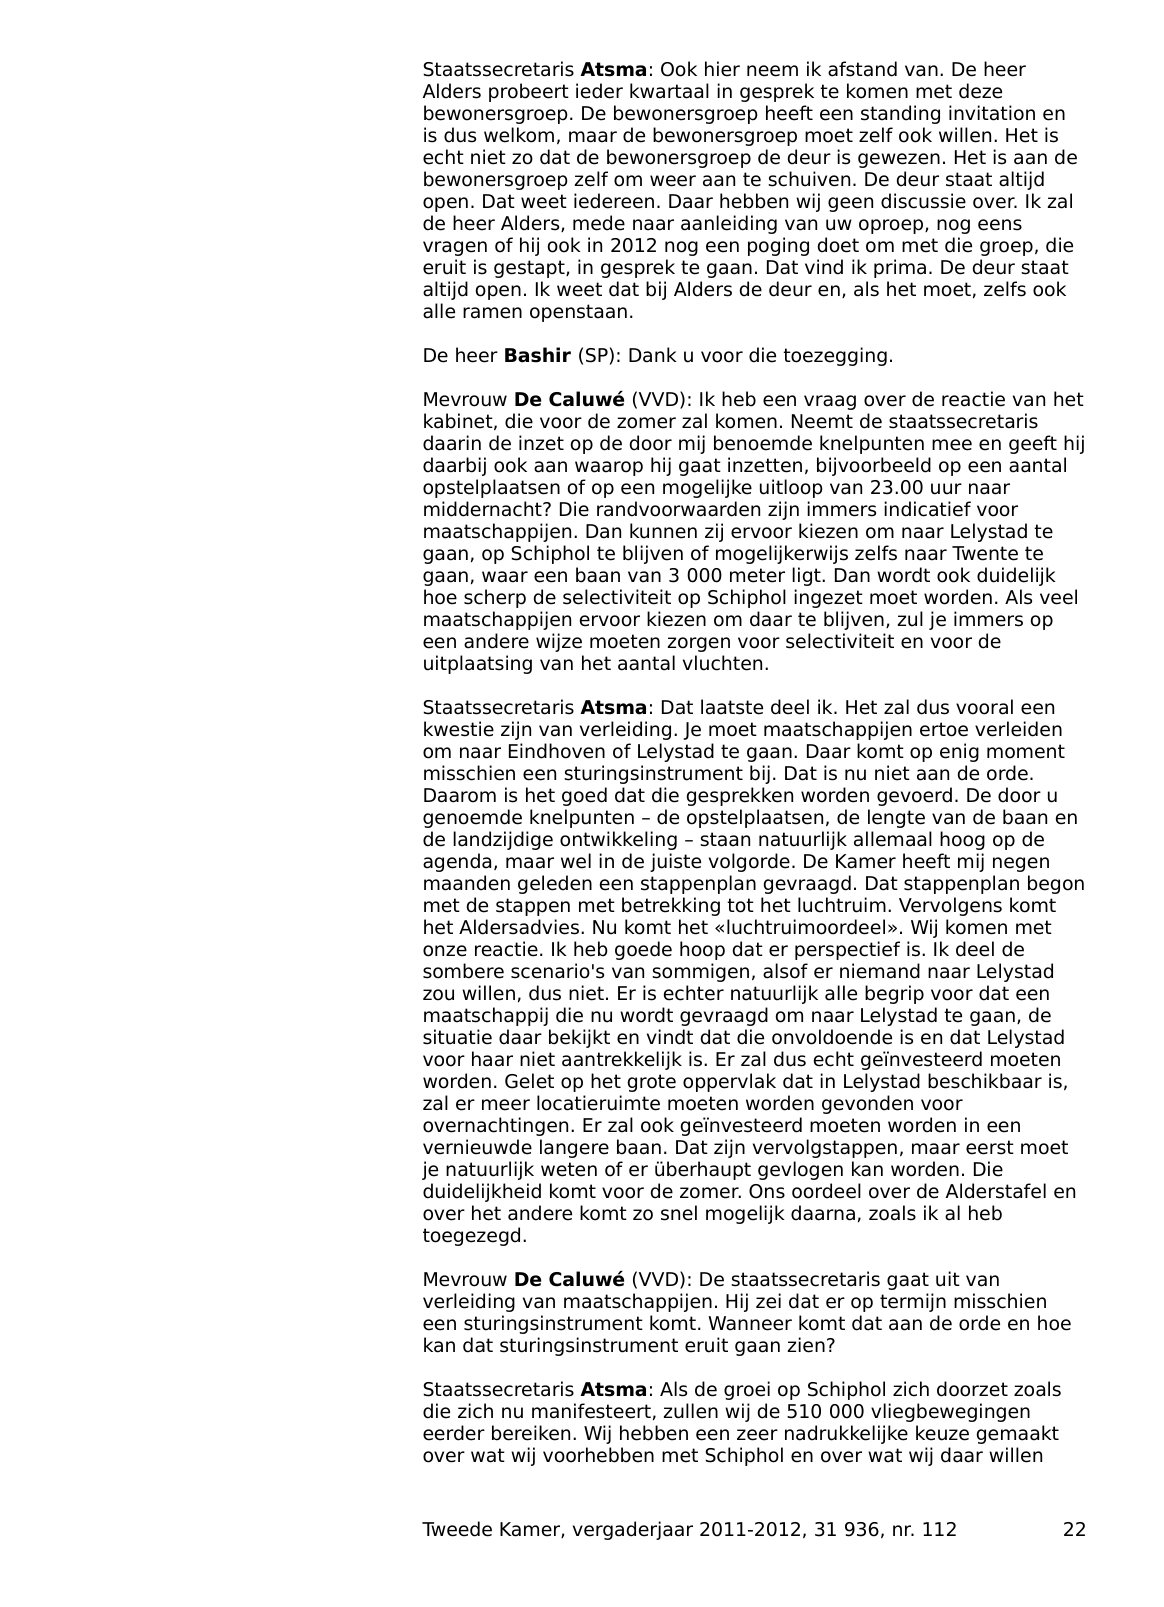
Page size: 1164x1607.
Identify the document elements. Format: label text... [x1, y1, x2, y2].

text Mevrouw De Caluwé (VVD): Ik heb een vraag over de reactie van het kabinet, die voor de zomer zal komen. Neemt de staatssecretaris daarin de inzet op de door mij benoemde knelpunten mee en geeft hij daarbij ook aan waarop hij gaat inzetten, bijvoorbeeld op een aantal opstelplaatsen of op een mogelijke uitloop van 23.00 uur naar middernacht? Die randvoorwaarden zijn immers indicatief voor maatschappijen. Dan kunnen zij ervoor kiezen om naar Lelystad te gaan, op Schiphol te blijven of mogelijkerwijs zelfs naar Twente te gaan, waar een baan van 3 000 meter ligt. Dan wordt ook duidelijk hoe scherp de selectiviteit op Schiphol ingezet moet worden. Als veel maatschappijen ervoor kiezen om daar te blijven, zul je immers op een andere wijze moeten zorgen voor selectiviteit en voor de uitplaatsing van het aantal vluchten. [422, 389, 1087, 675]
text Staatssecretaris Atsma: Ook hier neem ik afstand van. De heer Alders probeert ieder kwartaal in gesprek te komen met deze bewonersgroep. De bewonersgroep heeft een standing invitation en is dus welkom, maar de bewonersgroep moet zelf ook willen. Het is echt niet zo dat de bewonersgroep de deur is gewezen. Het is aan de bewonersgroep zelf om weer aan te schuiven. De deur staat altijd open. Dat weet iedereen. Daar hebben wij geen discussie over. Ik zal de heer Alders, mede naar aanleiding van uw oproep, nog eens vragen of hij ook in 2012 nog een poging doet om met die groep, die eruit is gestapt, in gesprek te gaan. Dat vind ik prima. De deur staat altijd open. Ik weet dat bij Alders de deur en, als het moet, zelfs ook alle ramen openstaan. [422, 59, 1087, 323]
text De heer Bashir (SP): Dank u voor die toezegging. [422, 345, 1087, 367]
text Mevrouw De Caluwé (VVD): De staatssecretaris gaat uit van verleiding van maatschappijen. Hij zei dat er op termijn misschien een sturingsinstrument komt. Wanneer komt dat aan de orde en hoe kan dat sturingsinstrument eruit gaan zien? [422, 1269, 1087, 1357]
text Staatssecretaris Atsma: Dat laatste deel ik. Het zal dus vooral een kwestie zijn van verleiding. Je moet maatschappijen ertoe verleiden om naar Eindhoven of Lelystad te gaan. Daar komt op enig moment misschien een sturingsinstrument bij. Dat is nu niet aan de orde. Daarom is het goed dat die gesprekken worden gevoerd. De door u genoemde knelpunten – de opstelplaatsen, de lengte van de baan en de landzijdige ontwikkeling – staan natuurlijk allemaal hoog op de agenda, maar wel in de juiste volgorde. De Kamer heeft mij negen maanden geleden een stappenplan gevraagd. Dat stappenplan begon met de stappen met betrekking tot het luchtruim. Vervolgens komt het Aldersadvies. Nu komt het «luchtruimoordeel». Wij komen met onze reactie. Ik heb goede hoop dat er perspectief is. Ik deel de sombere scenario's van sommigen, alsof er niemand naar Lelystad zou willen, dus niet. Er is echter natuurlijk alle begrip voor dat een maatschappij die nu wordt gevraagd om naar Lelystad te gaan, de situatie daar bekijkt en vindt dat die onvoldoende is en dat Lelystad voor haar niet aantrekkelijk is. Er zal dus echt geïnvesteerd moeten worden. Gelet op het grote oppervlak dat in Lelystad beschikbaar is, zal er meer locatieruimte moeten worden gevonden voor overnachtingen. Er zal ook geïnvesteerd moeten worden in een vernieuwde langere baan. Dat zijn vervolgstappen, maar eerst moet je natuurlijk weten of er überhaupt gevlogen kan worden. Die duidelijkheid komt voor de zomer. Ons oordeel over de Alderstafel en over het andere komt zo snel mogelijk daarna, zoals ik al heb toegezegd. [422, 697, 1087, 1247]
text Staatssecretaris Atsma: Als de groei op Schiphol zich doorzet zoals die zich nu manifesteert, zullen wij de 510 000 vliegbewegingen eerder bereiken. Wij hebben een zeer nadrukkelijke keuze gemaakt over wat wij voorhebben met Schiphol en over wat wij daar willen [422, 1379, 1087, 1467]
